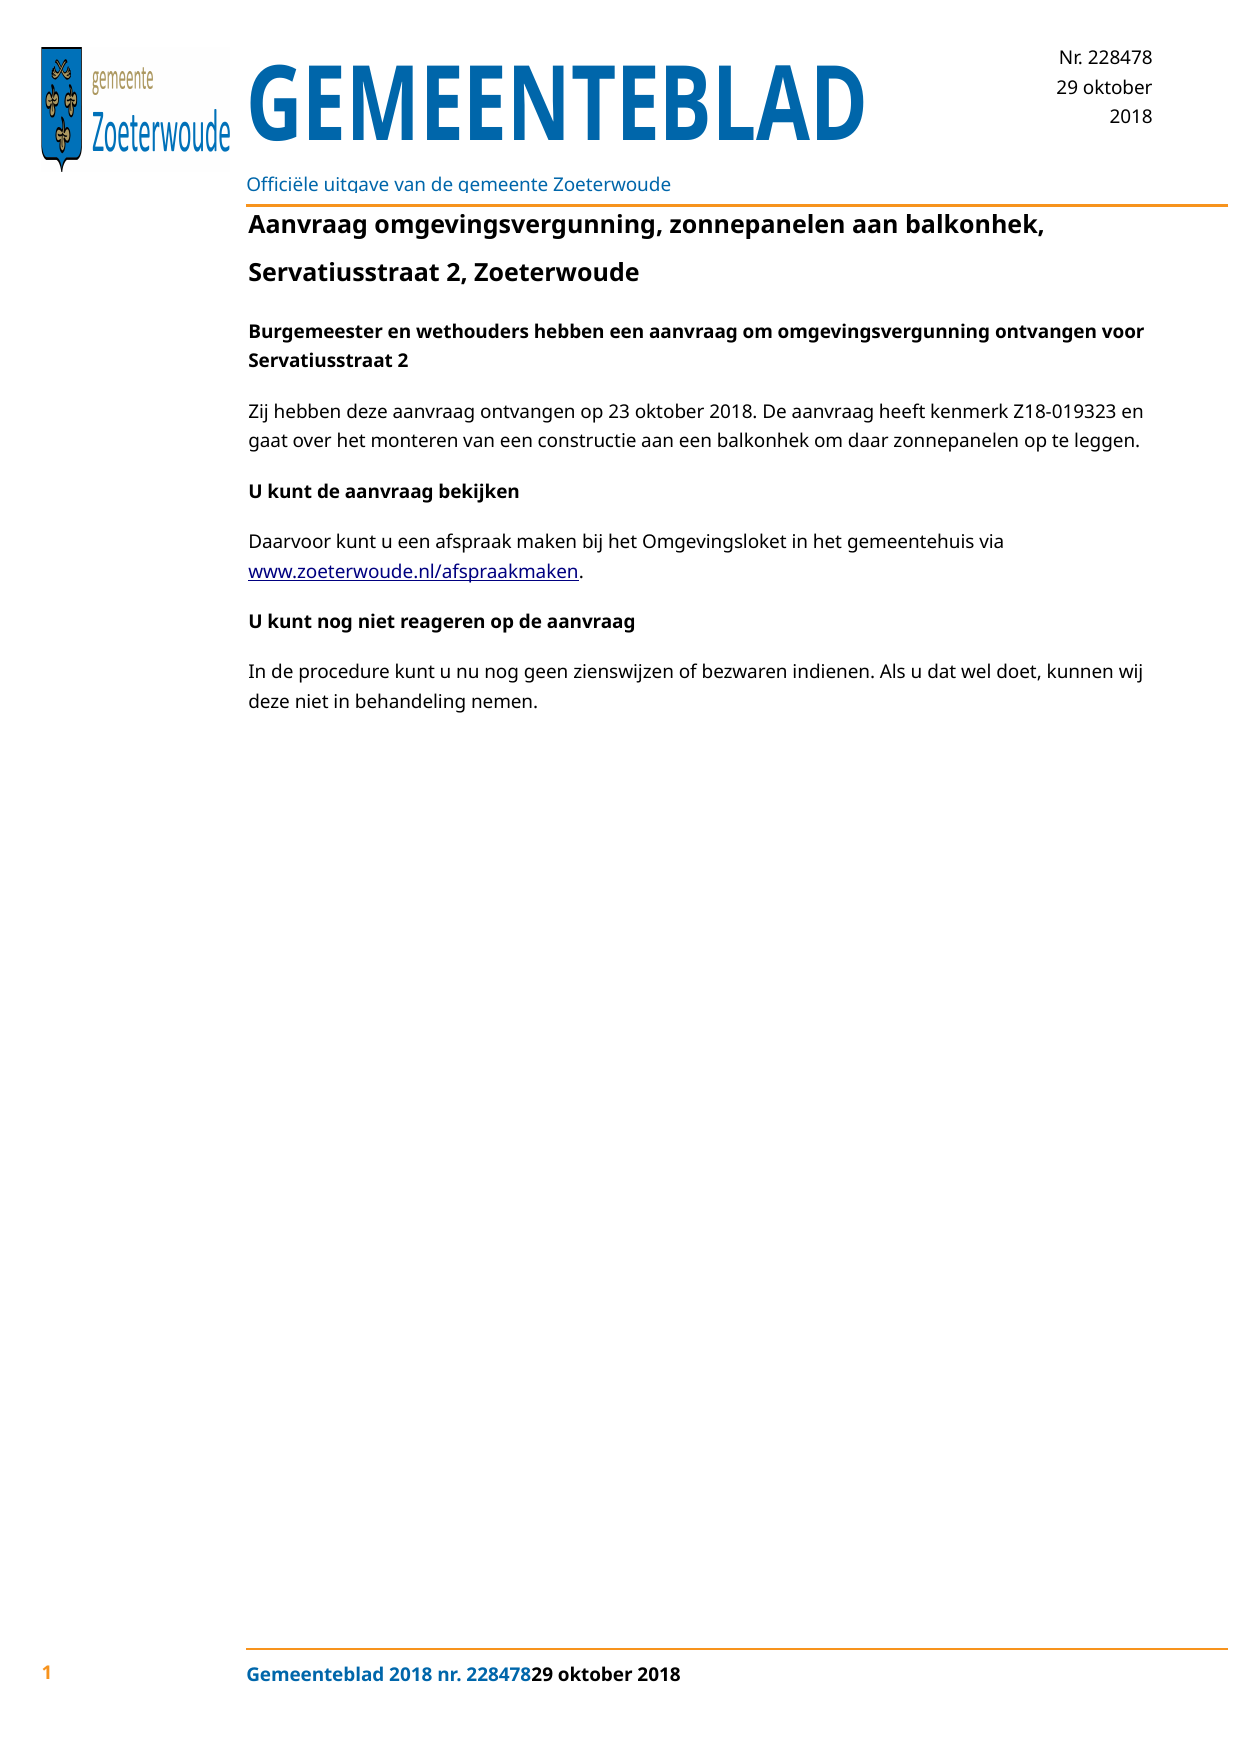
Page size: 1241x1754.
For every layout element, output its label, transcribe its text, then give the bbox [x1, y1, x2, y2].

text U kunt nog niet reageren op de aanvraag [248, 608, 1152, 634]
text In de procedure kunt u nu nog geen zienswijzen of bezwaren indienen. Als u dat wel doet, kunnen wij deze niet in behandeling nemen. [248, 659, 1152, 714]
text Aanvraag omgevingsvergunning, zonnepanelen aan balkonhek, Servatiusstraat 2, Zoeterwoude [248, 207, 1152, 288]
text Zij hebben deze aanvraag ontvangen op 23 oktober 2018. De aanvraag heeft kenmerk Z18-019323 en gaat over het monteren van een constructie aan een balkonhek om daar zonnepanelen op te leggen. [248, 398, 1152, 453]
text U kunt de aanvraag bekijken [248, 478, 1152, 504]
text Burgemeester en wethouders hebben een aanvraag om omgevingsvergunning ontvangen voor Servatiusstraat 2 [248, 318, 1152, 373]
text Daarvoor kunt u een afspraak maken bij het Omgevingsloket in het gemeentehuis via www.zoeterwoude.nl/afspraakmaken. [248, 528, 1152, 584]
picture [41, 47, 231, 172]
